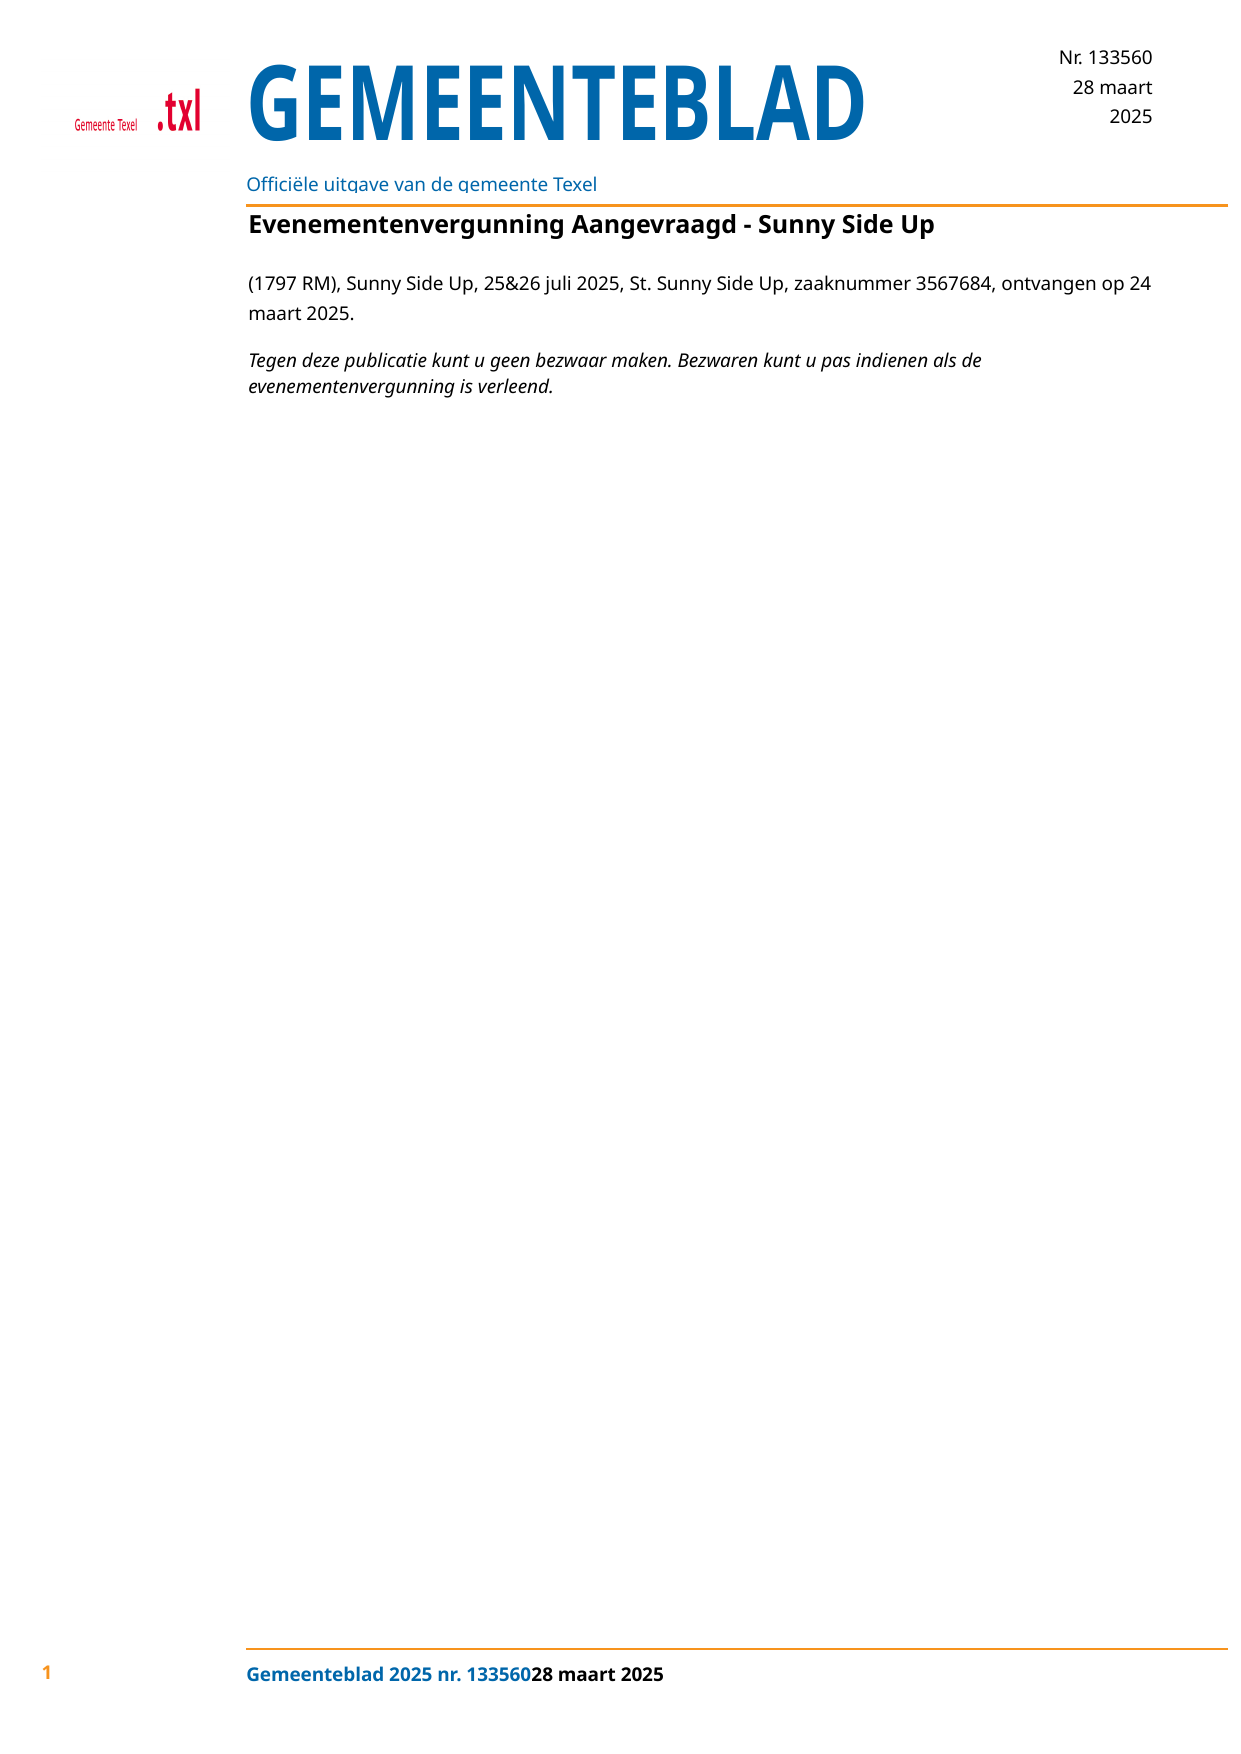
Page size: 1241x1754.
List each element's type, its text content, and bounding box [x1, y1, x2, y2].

text (1797 RM), Sunny Side Up, 25&26 juli 2025, St. Sunny Side Up, zaaknummer 3567684, ontvangen op 24 maart 2025. [248, 270, 1152, 326]
picture [41, 47, 231, 172]
text Tegen deze publicatie kunt u geen bezwaar maken. Bezwaren kunt u pas indienen als de evenementenvergunning is verleend. [248, 348, 1152, 399]
text Evenementenvergunning Aangevraagd - Sunny Side Up [248, 207, 1152, 241]
